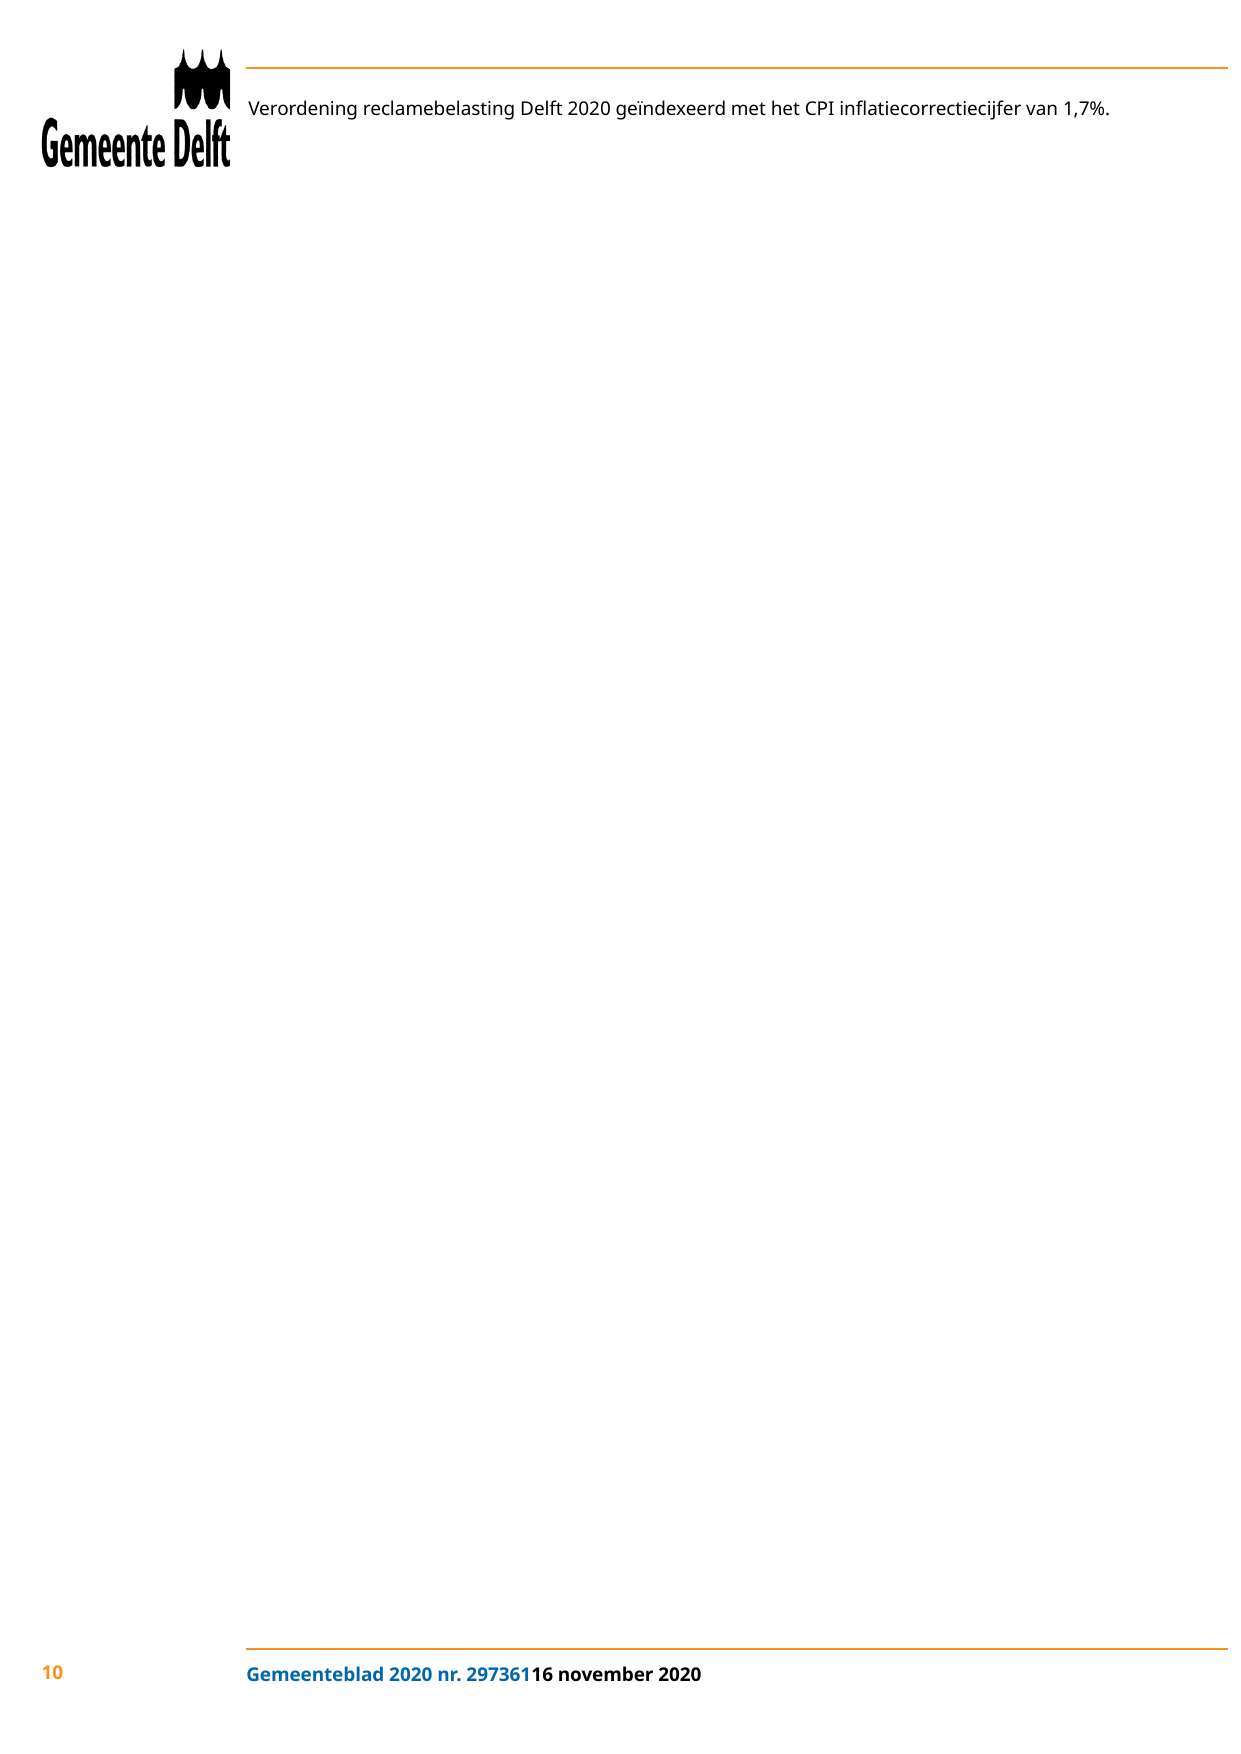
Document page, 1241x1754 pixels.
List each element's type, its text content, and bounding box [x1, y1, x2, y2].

picture [41, 47, 231, 172]
text Verordening reclamebelasting Delft 2020 geïndexeerd met het CPI inflatiecorrectiecijfer van 1,7%. [248, 95, 1152, 121]
